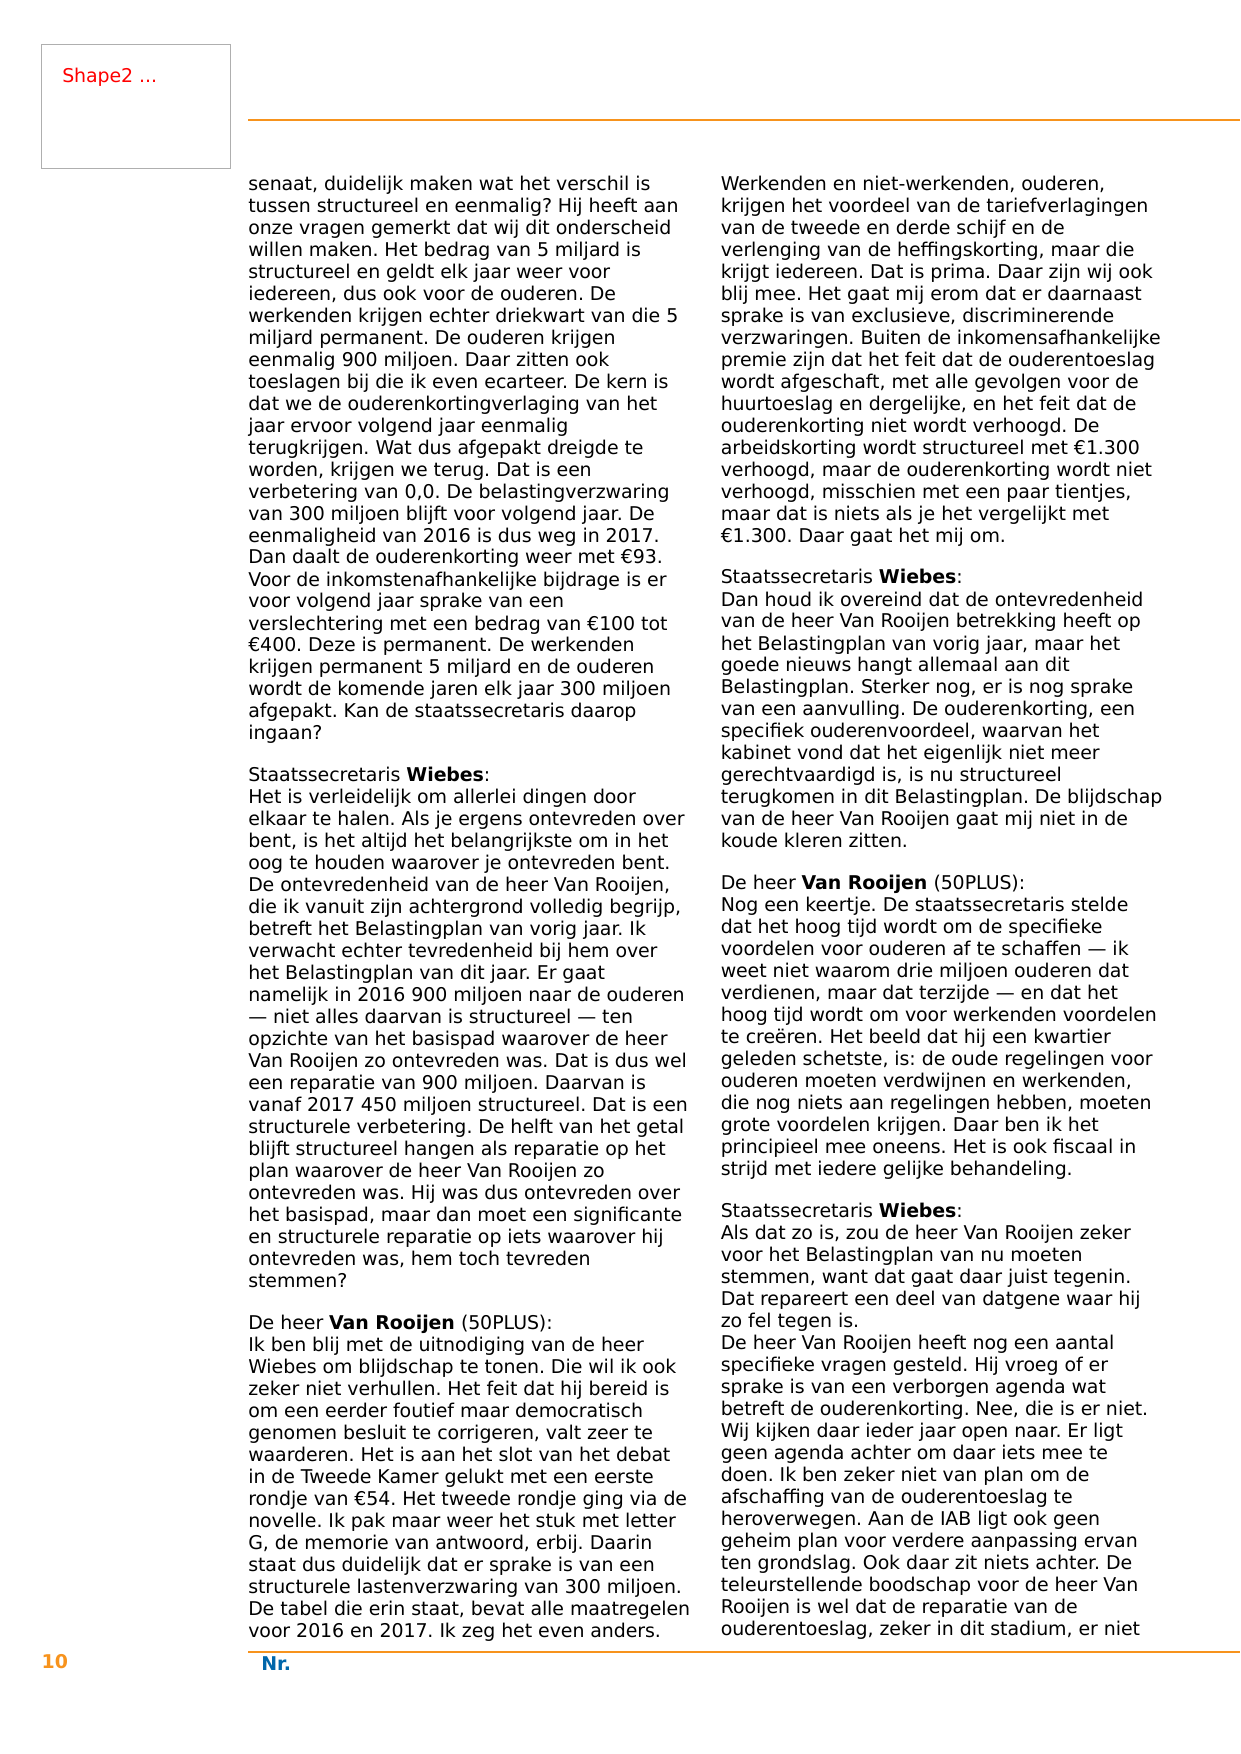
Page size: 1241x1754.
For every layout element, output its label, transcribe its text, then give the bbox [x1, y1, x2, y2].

text Nog een keertje. De staatssecretaris stelde dat het hoog tijd wordt om de specifieke voordelen voor ouderen af te schaffen — ik weet niet waarom drie miljoen ouderen dat verdienen, maar dat terzijde — en dat het hoog tijd wordt om voor werkenden voordelen te creëren. Het beeld dat hij een kwartier geleden schetste, is: de oude regelingen voor ouderen moeten verdwijnen en werkenden, die nog niets aan regelingen hebben, moeten grote voordelen krijgen. Daar ben ik het principieel mee oneens. Het is ook fiscaal in strijd met iedere gelijke behandeling. [721, 894, 1163, 1180]
text Het is verleidelijk om allerlei dingen door elkaar te halen. Als je ergens ontevreden over bent, is het altijd het belangrijkste om in het oog te houden waarover je ontevreden bent. De ontevredenheid van de heer Van Rooijen, die ik vanuit zijn achtergrond volledig begrijp, betreft het Belastingplan van vorig jaar. Ik verwacht echter tevredenheid bij hem over het Belastingplan van dit jaar. Er gaat namelijk in 2016 900 miljoen naar de ouderen — niet alles daarvan is structureel — ten opzichte van het basispad waarover de heer Van Rooijen zo ontevreden was. Dat is dus wel een reparatie van 900 miljoen. Daarvan is vanaf 2017 450 miljoen structureel. Dat is een structurele verbetering. De helft van het getal blijft structureel hangen als reparatie op het plan waarover de heer Van Rooijen zo ontevreden was. Hij was dus ontevreden over het basispad, maar dan moet een significante en structurele reparatie op iets waarover hij ontevreden was, hem toch tevreden stemmen? [248, 786, 691, 1292]
text De heer Van Rooijen heeft nog een aantal specifieke vragen gesteld. Hij vroeg of er sprake is van een verborgen agenda wat betreft de ouderenkorting. Nee, die is er niet. Wij kijken daar ieder jaar open naar. Er ligt geen agenda achter om daar iets mee te doen. Ik ben zeker niet van plan om de afschaffing van de ouderentoeslag te heroverwegen. Aan de IAB ligt ook geen geheim plan voor verdere aanpassing ervan ten grondslag. Ook daar zit niets achter. De teleurstellende boodschap voor de heer Van Rooijen is wel dat de reparatie van de ouderentoeslag, zeker in dit stadium, er niet [721, 1332, 1163, 1639]
text Staatssecretaris Wiebes: [721, 566, 1163, 588]
text Staatssecretaris Wiebes: [721, 1200, 1163, 1222]
text Staatssecretaris Wiebes: [248, 764, 691, 786]
text Ik ben blij met de uitnodiging van de heer Wiebes om blijdschap te tonen. Die wil ik ook zeker niet verhullen. Het feit dat hij bereid is om een eerder foutief maar democratisch genomen besluit te corrigeren, valt zeer te waarderen. Het is aan het slot van het debat in de Tweede Kamer gelukt met een eerste rondje van €54. Het tweede rondje ging via de novelle. Ik pak maar weer het stuk met letter G, de memorie van antwoord, erbij. Daarin staat dus duidelijk dat er sprake is van een structurele lastenverzwaring van 300 miljoen. De tabel die erin staat, bevat alle maatregelen voor 2016 en 2017. Ik zeg het even anders. [248, 1334, 691, 1641]
text senaat, duidelijk maken wat het verschil is tussen structureel en eenmalig? Hij heeft aan onze vragen gemerkt dat wij dit onderscheid willen maken. Het bedrag van 5 miljard is structureel en geldt elk jaar weer voor iedereen, dus ook voor de ouderen. De werkenden krijgen echter driekwart van die 5 miljard permanent. De ouderen krijgen eenmalig 900 miljoen. Daar zitten ook toeslagen bij die ik even ecarteer. De kern is dat we de ouderenkortingverlaging van het jaar ervoor volgend jaar eenmalig terugkrijgen. Wat dus afgepakt dreigde te worden, krijgen we terug. Dat is een verbetering van 0,0. De belastingverzwaring van 300 miljoen blijft voor volgend jaar. De eenmaligheid van 2016 is dus weg in 2017. Dan daalt de ouderenkorting weer met €93. Voor de inkomstenafhankelijke bijdrage is er voor volgend jaar sprake van een verslechtering met een bedrag van €100 tot €400. Deze is permanent. De werkenden krijgen permanent 5 miljard en de ouderen wordt de komende jaren elk jaar 300 miljoen afgepakt. Kan de staatssecretaris daarop ingaan? [248, 173, 691, 744]
text De heer Van Rooijen (50PLUS): [721, 872, 1163, 894]
text Als dat zo is, zou de heer Van Rooijen zeker voor het Belastingplan van nu moeten stemmen, want dat gaat daar juist tegenin. Dat repareert een deel van datgene waar hij zo fel tegen is. [721, 1222, 1163, 1332]
text De heer Van Rooijen (50PLUS): [248, 1312, 691, 1334]
text Dan houd ik overeind dat de ontevredenheid van de heer Van Rooijen betrekking heeft op het Belastingplan van vorig jaar, maar het goede nieuws hangt allemaal aan dit Belastingplan. Sterker nog, er is nog sprake van een aanvulling. De ouderenkorting, een specifiek ouderenvoordeel, waarvan het kabinet vond dat het eigenlijk niet meer gerechtvaardigd is, is nu structureel terugkomen in dit Belastingplan. De blijdschap van de heer Van Rooijen gaat mij niet in de koude kleren zitten. [721, 588, 1163, 852]
text Werkenden en niet-werkenden, ouderen, krijgen het voordeel van de tariefverlagingen van de tweede en derde schijf en de verlenging van de heffingskorting, maar die krijgt iedereen. Dat is prima. Daar zijn wij ook blij mee. Het gaat mij erom dat er daarnaast sprake is van exclusieve, discriminerende verzwaringen. Buiten de inkomensafhankelijke premie zijn dat het feit dat de ouderentoeslag wordt afgeschaft, met alle gevolgen voor de huurtoeslag en dergelijke, en het feit dat de ouderenkorting niet wordt verhoogd. De arbeidskorting wordt structureel met €1.300 verhoogd, maar de ouderenkorting wordt niet verhoogd, misschien met een paar tientjes, maar dat is niets als je het vergelijkt met €1.300. Daar gaat het mij om. [721, 173, 1163, 546]
